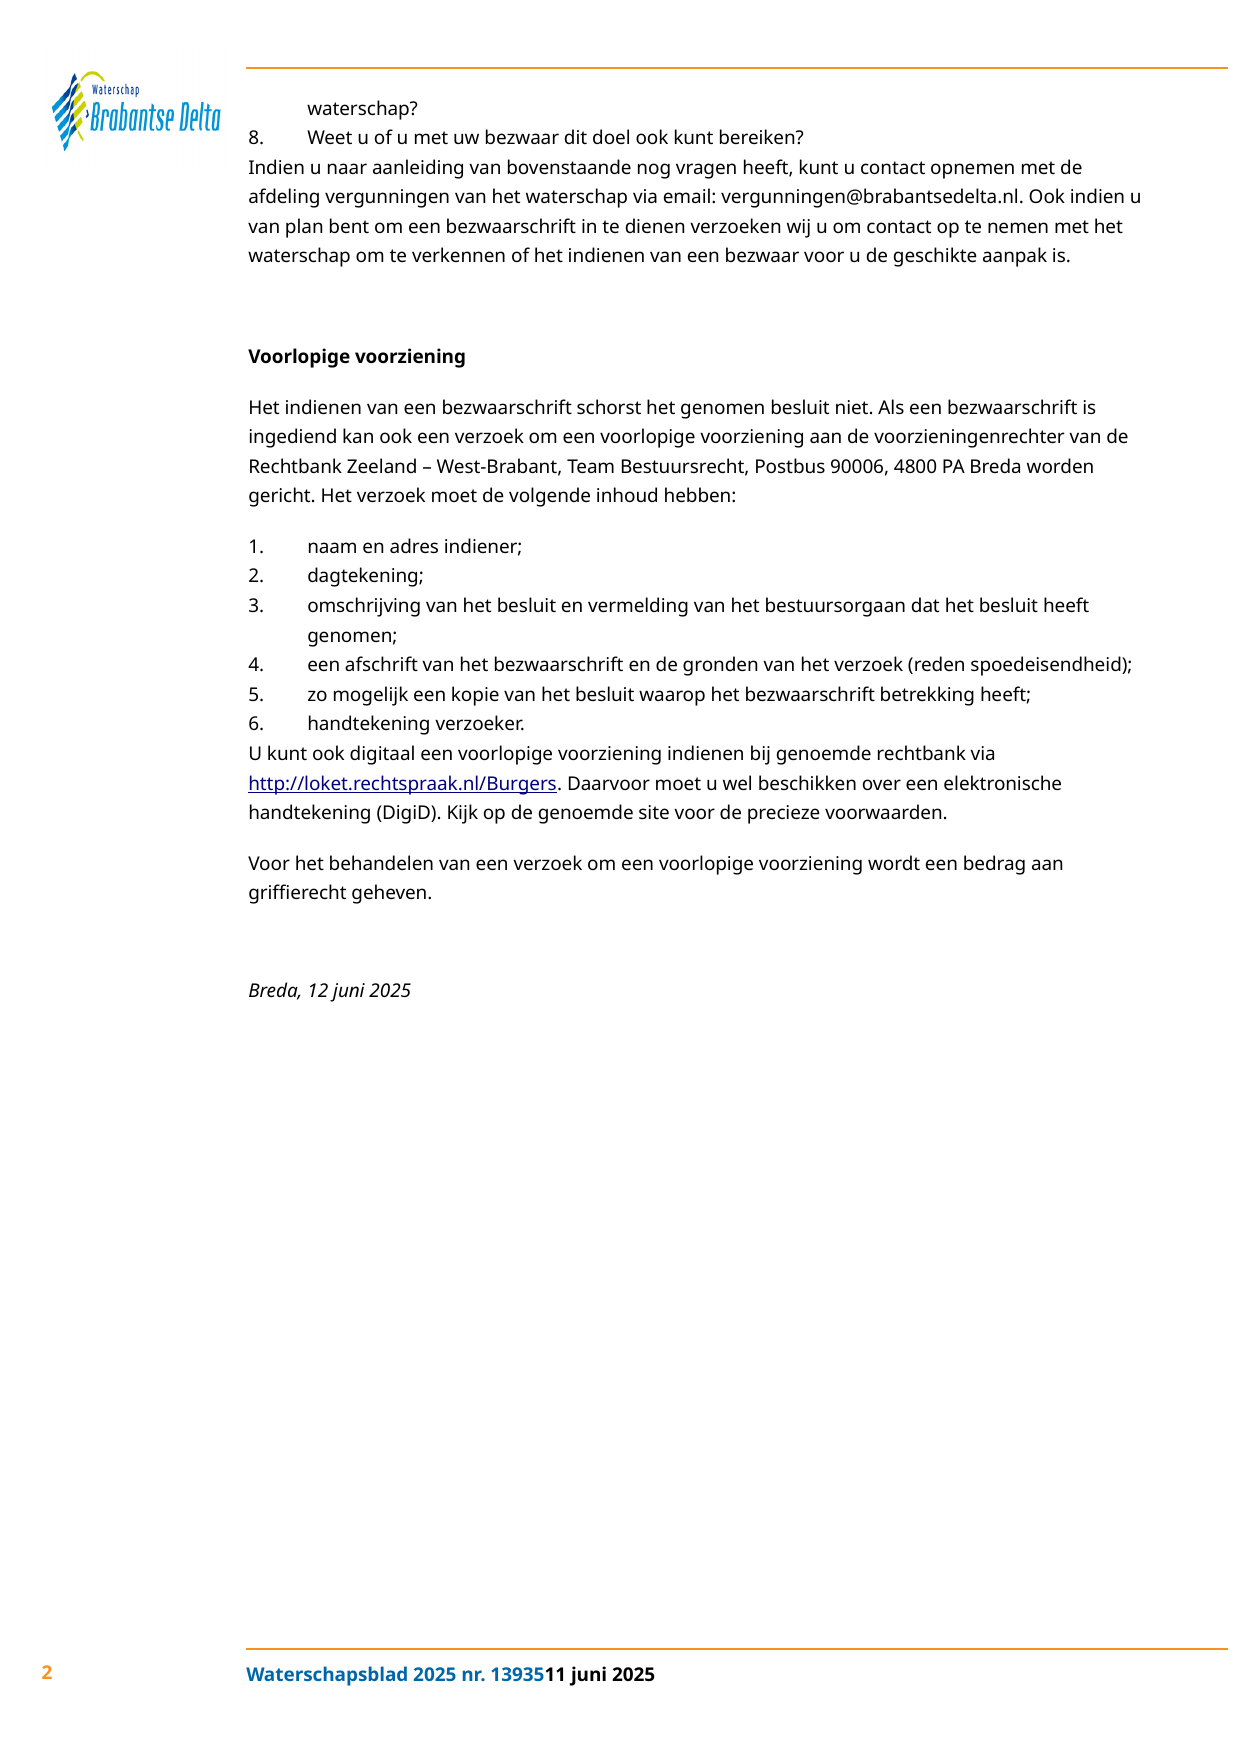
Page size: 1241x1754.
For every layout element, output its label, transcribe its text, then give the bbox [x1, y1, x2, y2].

text Indien u naar aanleiding van bovenstaande nog vragen heeft, kunt u contact opnemen met de afdeling vergunningen van het waterschap via email: vergunningen@brabantsedelta.nl. Ook indien u van plan bent om een bezwaarschrift in te dienen verzoeken wij u om contact op te nemen met het waterschap om te verkennen of het indienen van een bezwaar voor u de geschikte aanpak is. [248, 154, 1152, 268]
text Breda, 12 juni 2025 [248, 978, 1152, 1003]
text U kunt ook digitaal een voorlopige voorziening indienen bij genoemde rechtbank via http://loket.rechtspraak.nl/Burgers. Daarvoor moet u wel beschikken over een elektronische handtekening (DigiD). Kijk op de genoemde site voor de precieze voorwaarden. [248, 740, 1152, 825]
list omschrijving van het besluit en vermelding van het bestuursorgaan dat het besluit heeft genomen; [248, 592, 1152, 648]
text Het indienen van een bezwaarschrift schorst het genomen besluit niet. Als een bezwaarschrift is ingediend kan ook een verzoek om een voorlopige voorziening aan de voorzieningenrechter van de Rechtbank Zeeland – West-Brabant, Team Bestuursrecht, Postbus 90006, 4800 PA Breda worden gericht. Het verzoek moet de volgende inhoud hebben: [248, 394, 1152, 508]
list dagtekening; [248, 563, 1152, 588]
list waterschap? [248, 95, 1152, 121]
list handtekening verzoeker. [248, 711, 1152, 736]
list zo mogelijk een kopie van het besluit waarop het bezwaarschrift betrekking heeft; [248, 681, 1152, 707]
list Weet u of u met uw bezwaar dit doel ook kunt bereiken? [248, 124, 1152, 150]
list naam en adres indiener; [248, 533, 1152, 559]
picture [41, 47, 231, 172]
text Voor het behandelen van een verzoek om een voorlopige voorziening wordt een bedrag aan griffierecht geheven. [248, 850, 1152, 905]
text Voorlopige voorziening [248, 343, 1152, 369]
list een afschrift van het bezwaarschrift en de gronden van het verzoek (reden spoedeisendheid); [248, 651, 1152, 677]
